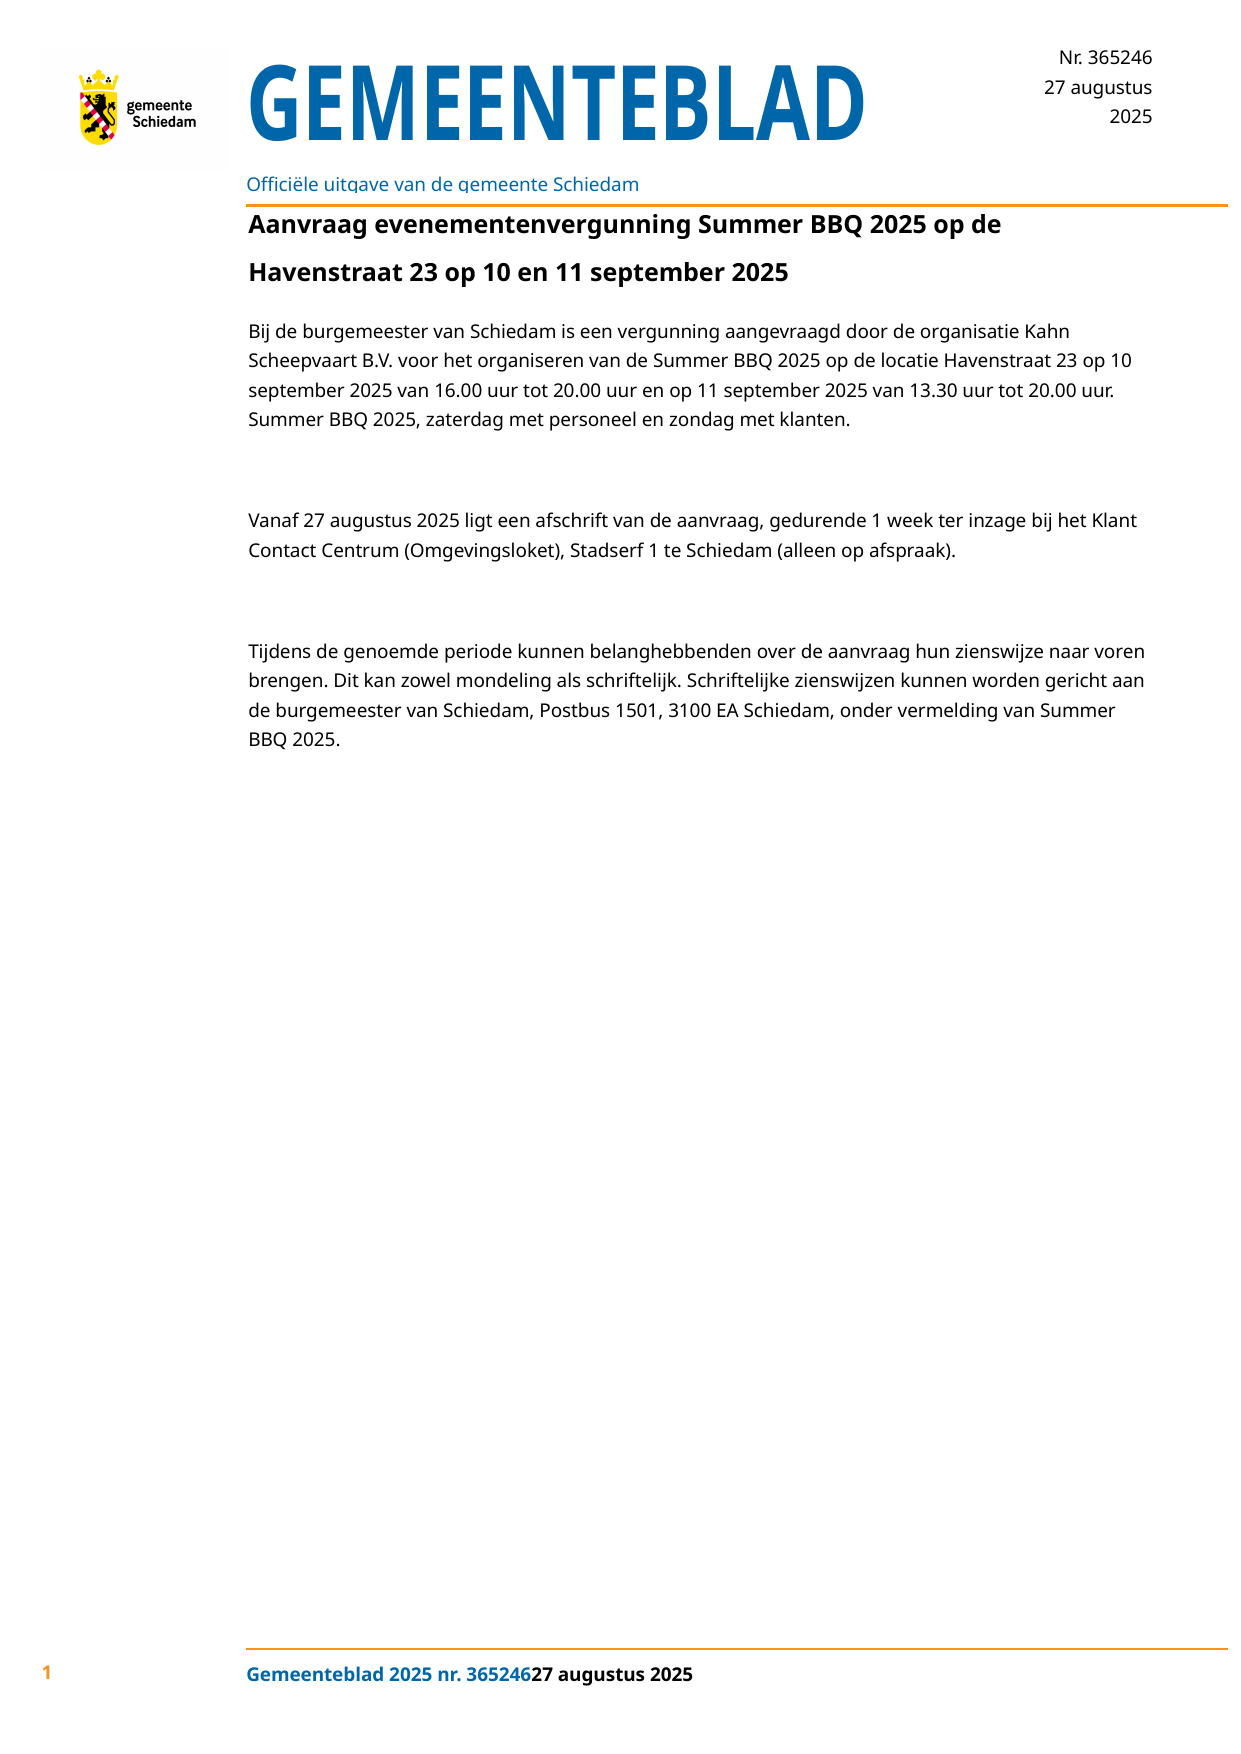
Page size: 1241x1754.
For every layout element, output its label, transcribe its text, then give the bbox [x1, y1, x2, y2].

text Bij de burgemeester van Schiedam is een vergunning aangevraagd door de organisatie Kahn Scheepvaart B.V. voor het organiseren van de Summer BBQ 2025 op de locatie Havenstraat 23 op 10 september 2025 van 16.00 uur tot 20.00 uur en op 11 september 2025 van 13.30 uur tot 20.00 uur. Summer BBQ 2025, zaterdag met personeel en zondag met klanten. [248, 318, 1152, 432]
picture [41, 47, 231, 172]
text Tijdens de genoemde periode kunnen belanghebbenden over de aanvraag hun zienswijze naar voren brengen. Dit kan zowel mondeling als schriftelijk. Schriftelijke zienswijzen kunnen worden gericht aan de burgemeester van Schiedam, Postbus 1501, 3100 EA Schiedam, onder vermelding van Summer BBQ 2025. [248, 638, 1152, 752]
text Aanvraag evenementenvergunning Summer BBQ 2025 op de Havenstraat 23 op 10 en 11 september 2025 [248, 207, 1152, 288]
text Vanaf 27 augustus 2025 ligt een afschrift van de aanvraag, gedurende 1 week ter inzage bij het Klant Contact Centrum (Omgevingsloket), Stadserf 1 te Schiedam (alleen op afspraak). [248, 507, 1152, 563]
